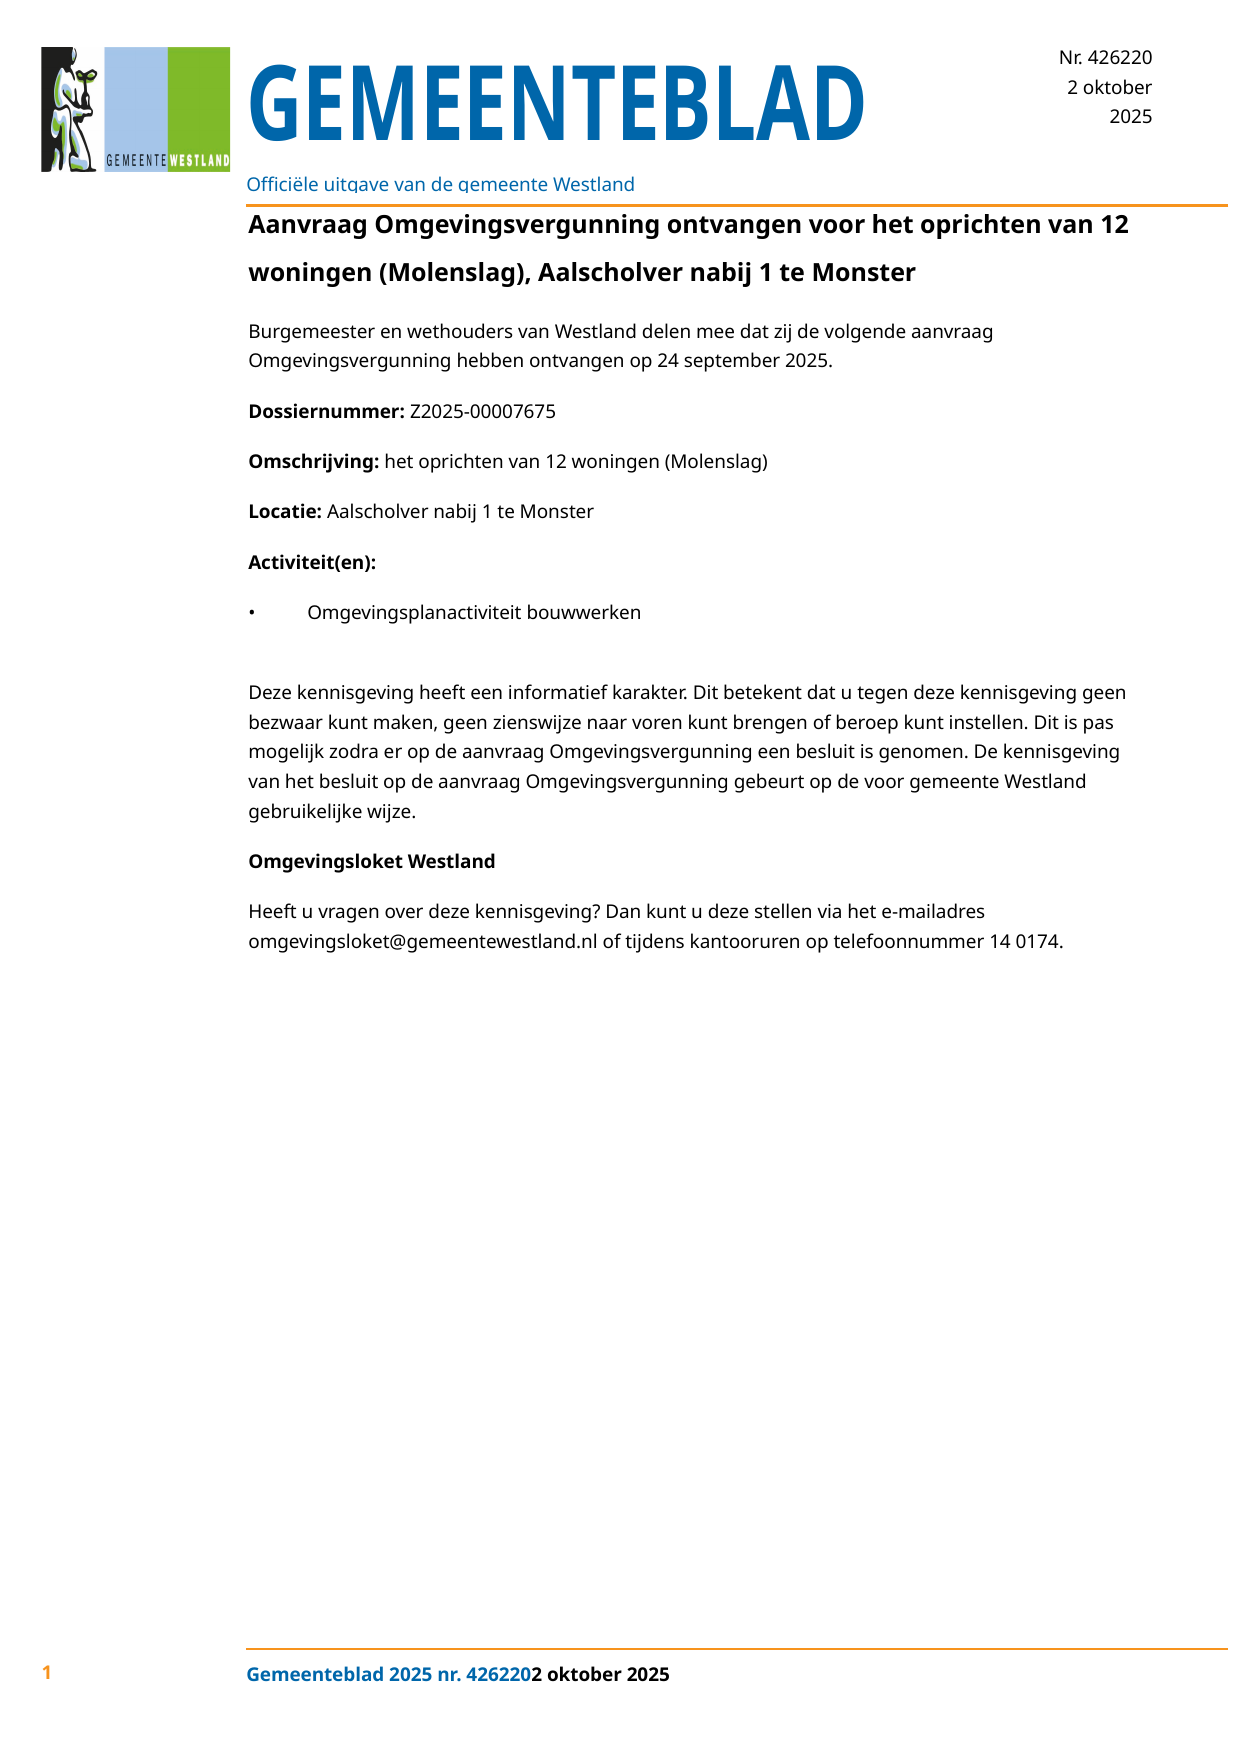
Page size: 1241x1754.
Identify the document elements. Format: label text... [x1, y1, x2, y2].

text Dossiernummer: Z2025-00007675 [248, 398, 1152, 424]
picture [41, 47, 231, 172]
text Heeft u vragen over deze kennisgeving? Dan kunt u deze stellen via het e-mailadres omgevingsloket@gemeentewestland.nl of tijdens kantooruren op telefoonnummer 14 0174. [248, 899, 1152, 954]
text Omschrijving: het oprichten van 12 woningen (Molenslag) [248, 448, 1152, 474]
text Omgevingsloket Westland [248, 848, 1152, 874]
list Omgevingsplanactiviteit bouwwerken [248, 599, 1152, 625]
text Burgemeester en wethouders van Westland delen mee dat zij de volgende aanvraag Omgevingsvergunning hebben ontvangen op 24 september 2025. [248, 318, 1152, 373]
text Activiteit(en): [248, 549, 1152, 575]
text Aanvraag Omgevingsvergunning ontvangen voor het oprichten van 12 woningen (Molenslag), Aalscholver nabij 1 te Monster [248, 207, 1152, 288]
text Deze kennisgeving heeft een informatief karakter. Dit betekent dat u tegen deze kennisgeving geen bezwaar kunt maken, geen zienswijze naar voren kunt brengen of beroep kunt instellen. Dit is pas mogelijk zodra er op de aanvraag Omgevingsvergunning een besluit is genomen. De kennisgeving van het besluit op de aanvraag Omgevingsvergunning gebeurt op de voor gemeente Westland gebruikelijke wijze. [248, 679, 1152, 824]
text Locatie: Aalscholver nabij 1 te Monster [248, 499, 1152, 524]
